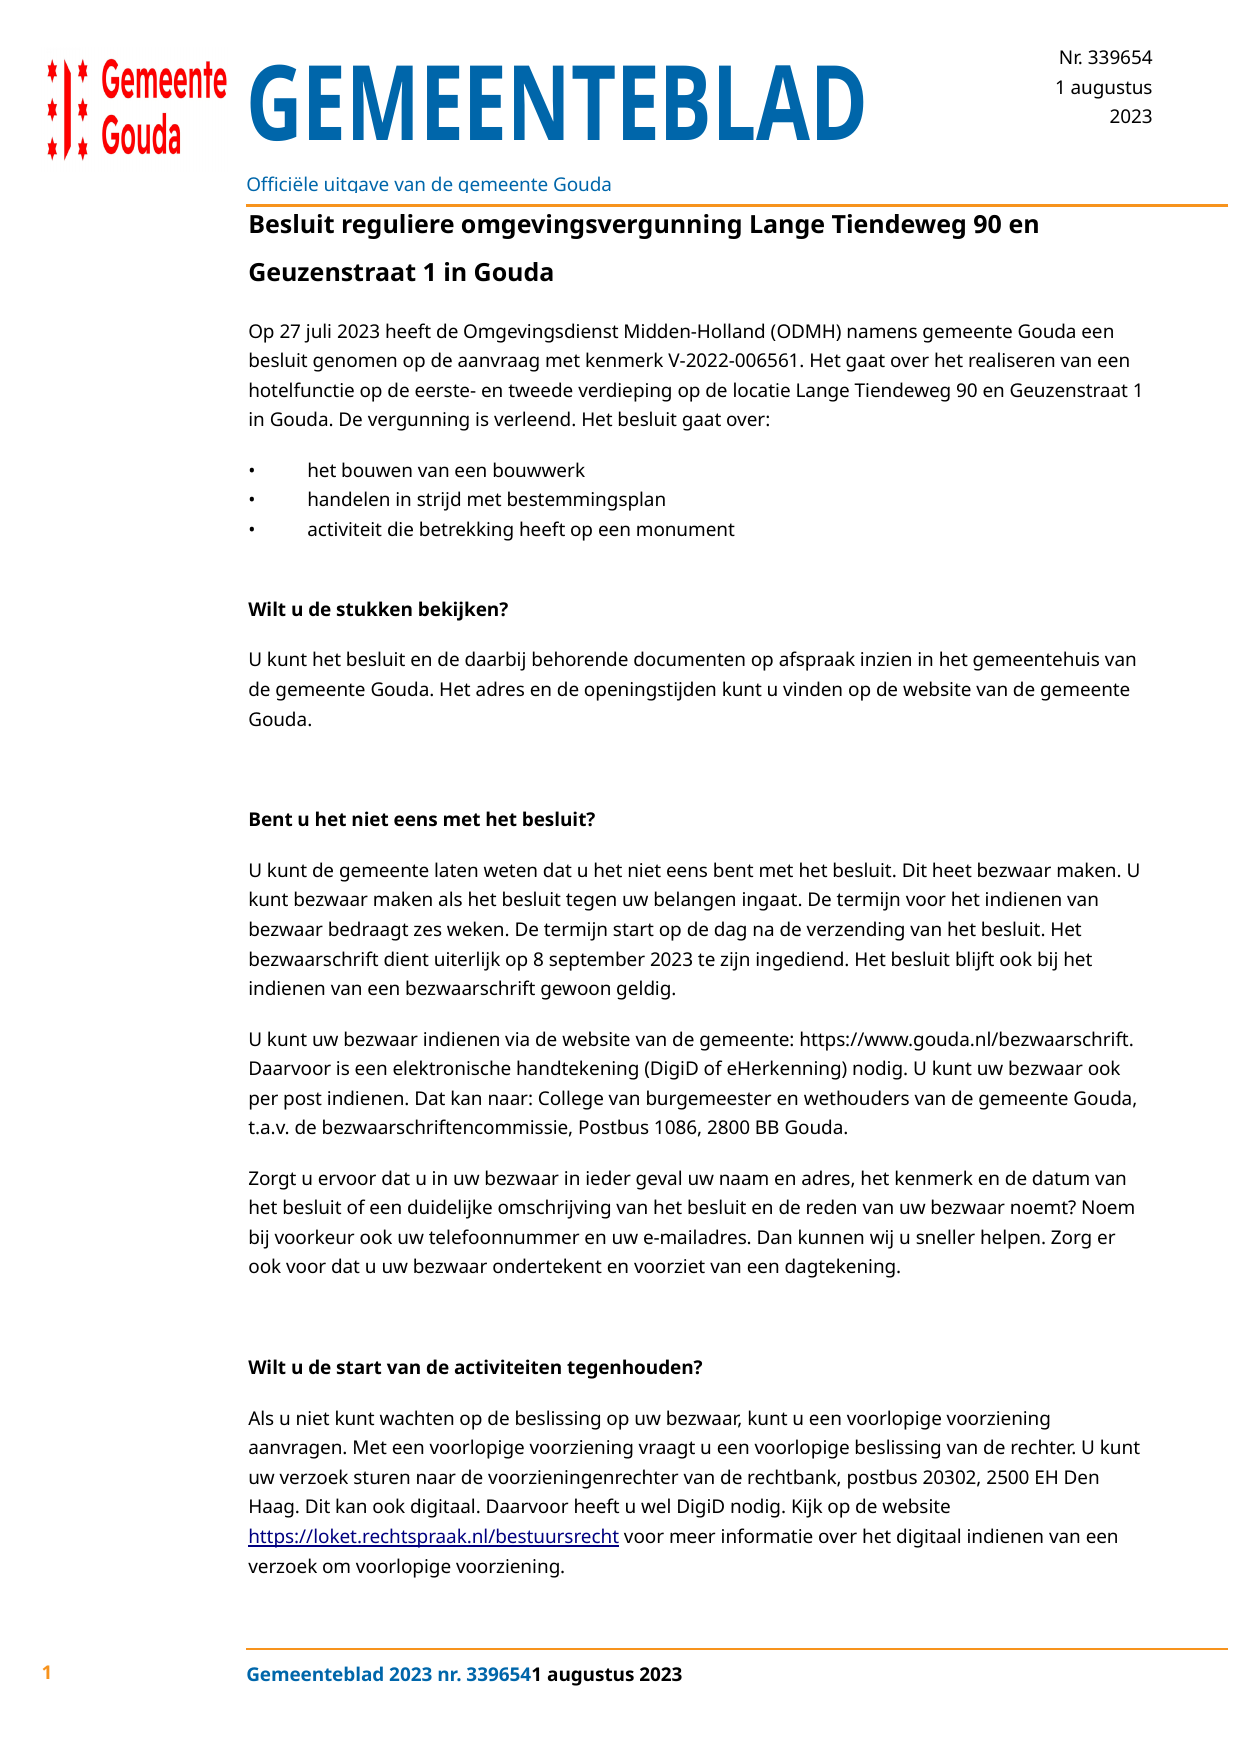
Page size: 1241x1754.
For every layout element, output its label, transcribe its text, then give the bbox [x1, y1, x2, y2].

text U kunt uw bezwaar indienen via de website van de gemeente: https://www.gouda.nl/bezwaarschrift. Daarvoor is een elektronische handtekening (DigiD of eHerkenning) nodig. U kunt uw bezwaar ook per post indienen. Dat kan naar: College van burgemeester en wethouders van de gemeente Gouda, t.a.v. de bezwaarschriftencommissie, Postbus 1086, 2800 BB Gouda. [248, 1026, 1152, 1140]
list activiteit die betrekking heeft op een monument [248, 516, 1152, 542]
text Als u niet kunt wachten op de beslissing op uw bezwaar, kunt u een voorlopige voorziening aanvragen. Met een voorlopige voorziening vraagt u een voorlopige beslissing van de rechter. U kunt uw verzoek sturen naar de voorzieningenrechter van de rechtbank, postbus 20302, 2500 EH Den Haag. Dit kan ook digitaal. Daarvoor heeft u wel DigiD nodig. Kijk op de website https://loket.rechtspraak.nl/bestuursrecht voor meer informatie over het digitaal indienen van een verzoek om voorlopige voorziening. [248, 1405, 1152, 1579]
text Bent u het niet eens met het besluit? [248, 807, 1152, 832]
text Besluit reguliere omgevingsvergunning Lange Tiendeweg 90 en Geuzenstraat 1 in Gouda [248, 207, 1152, 288]
list handelen in strijd met bestemmingsplan [248, 487, 1152, 512]
text U kunt de gemeente laten weten dat u het niet eens bent met het besluit. Dit heet bezwaar maken. U kunt bezwaar maken als het besluit tegen uw belangen ingaat. De termijn voor het indienen van bezwaar bedraagt zes weken. De termijn start op de dag na de verzending van het besluit. Het bezwaarschrift dient uiterlijk op 8 september 2023 te zijn ingediend. Het besluit blijft ook bij het indienen van een bezwaarschrift gewoon geldig. [248, 857, 1152, 1001]
text Wilt u de stukken bekijken? [248, 596, 1152, 622]
list het bouwen van een bouwwerk [248, 457, 1152, 483]
text Zorgt u ervoor dat u in uw bezwaar in ieder geval uw naam en adres, het kenmerk en de datum van het besluit of een duidelijke omschrijving van het besluit en de reden van uw bezwaar noemt? Noem bij voorkeur ook uw telefoonnummer en uw e-mailadres. Dan kunnen wij u sneller helpen. Zorg er ook voor dat u uw bezwaar ondertekent en voorziet van een dagtekening. [248, 1165, 1152, 1279]
text U kunt het besluit en de daarbij behorende documenten op afspraak inzien in het gemeentehuis van de gemeente Gouda. Het adres en de openingstijden kunt u vinden op de website van de gemeente Gouda. [248, 647, 1152, 732]
text Op 27 juli 2023 heeft de Omgevingsdienst Midden-Holland (ODMH) namens gemeente Gouda een besluit genomen op de aanvraag met kenmerk V-2022-006561. Het gaat over het realiseren van een hotelfunctie op de eerste- en tweede verdieping op de locatie Lange Tiendeweg 90 en Geuzenstraat 1 in Gouda. De vergunning is verleend. Het besluit gaat over: [248, 318, 1152, 432]
picture [41, 47, 231, 172]
text Wilt u de start van de activiteiten tegenhouden? [248, 1354, 1152, 1380]
